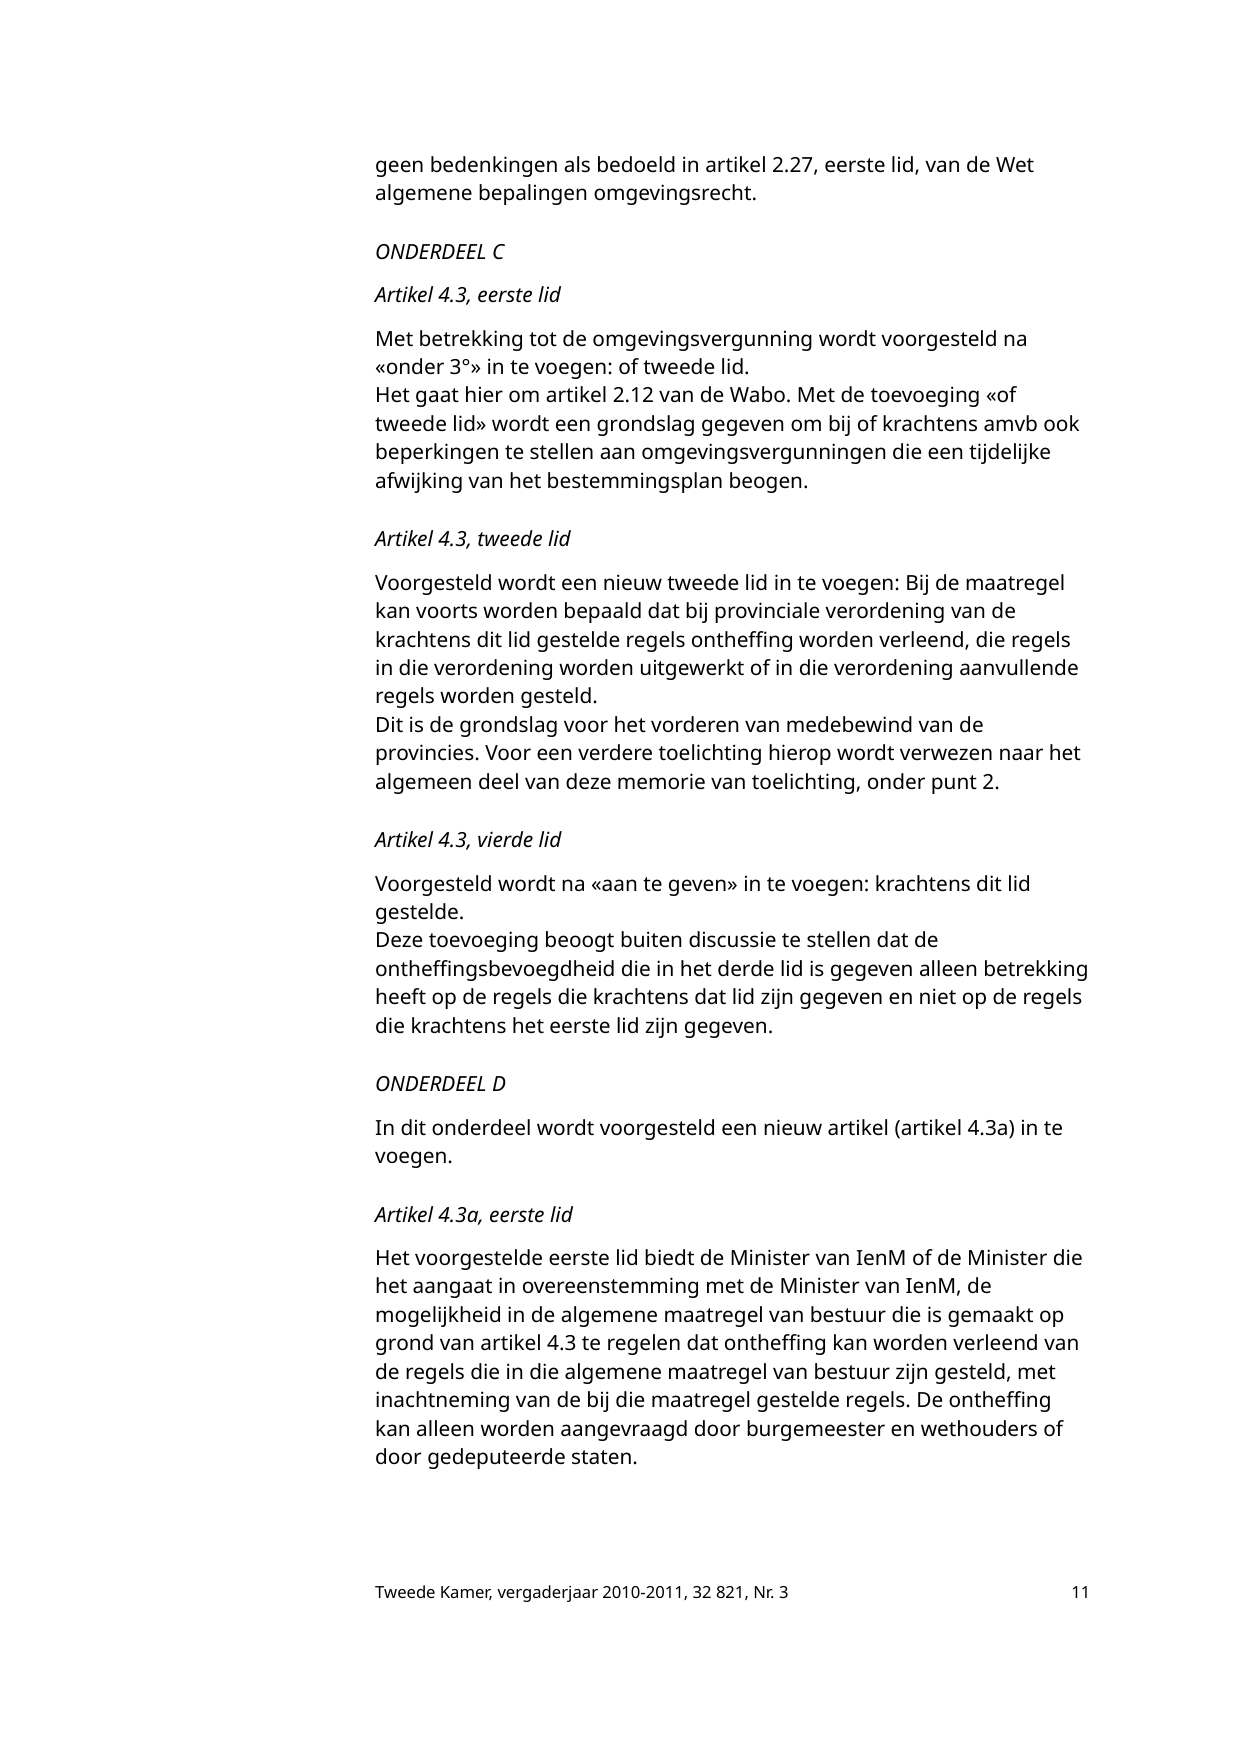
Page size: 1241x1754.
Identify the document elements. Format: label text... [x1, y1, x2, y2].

text Voorgesteld wordt een nieuw tweede lid in te voegen: Bij de maatregel kan voorts worden bepaald dat bij provinciale verordening van de krachtens dit lid gestelde regels ontheffing worden verleend, die regels in die verordening worden uitgewerkt of in die verordening aanvullende regels worden gesteld. [375, 568, 1090, 710]
text Artikel 4.3, eerste lid [375, 280, 1090, 309]
text Voorgesteld wordt na «aan te geven» in te voegen: krachtens dit lid gestelde. [375, 869, 1090, 926]
text Met betrekking tot de omgevingsvergunning wordt voorgesteld na «onder 3°» in te voegen: of tweede lid. [375, 324, 1090, 381]
text Deze toevoeging beoogt buiten discussie te stellen dat de ontheffingsbevoegdheid die in het derde lid is gegeven alleen betrekking heeft op de regels die krachtens dat lid zijn gegeven en niet op de regels die krachtens het eerste lid zijn gegeven. [375, 926, 1090, 1039]
text Artikel 4.3, tweede lid [375, 524, 1090, 553]
text ONDERDEEL D [375, 1069, 1090, 1098]
text ONDERDEEL C [375, 237, 1090, 265]
text Artikel 4.3, vierde lid [375, 825, 1090, 854]
text geen bedenkingen als bedoeld in artikel 2.27, eerste lid, van de Wet algemene bepalingen omgevingsrecht. [375, 150, 1090, 207]
text Het voorgestelde eerste lid biedt de Minister van IenM of de Minister die het aangaat in overeenstemming met de Minister van IenM, de mogelijkheid in de algemene maatregel van bestuur die is gemaakt op grond van artikel 4.3 te regelen dat ontheffing kan worden verleend van de regels die in die algemene maatregel van bestuur zijn gesteld, met inachtneming van de bij die maatregel gestelde regels. De ontheffing kan alleen worden aangevraagd door burgemeester en wethouders of door gedeputeerde staten. [375, 1243, 1090, 1471]
text Artikel 4.3a, eerste lid [375, 1200, 1090, 1228]
text In dit onderdeel wordt voorgesteld een nieuw artikel (artikel 4.3a) in te voegen. [375, 1113, 1090, 1170]
text Het gaat hier om artikel 2.12 van de Wabo. Met de toevoeging «of tweede lid» wordt een grondslag gegeven om bij of krachtens amvb ook beperkingen te stellen aan omgevingsvergunningen die een tijdelijke afwijking van het bestemmingsplan beogen. [375, 381, 1090, 494]
text Dit is de grondslag voor het vorderen van medebewind van de provincies. Voor een verdere toelichting hierop wordt verwezen naar het algemeen deel van deze memorie van toelichting, onder punt 2. [375, 710, 1090, 795]
